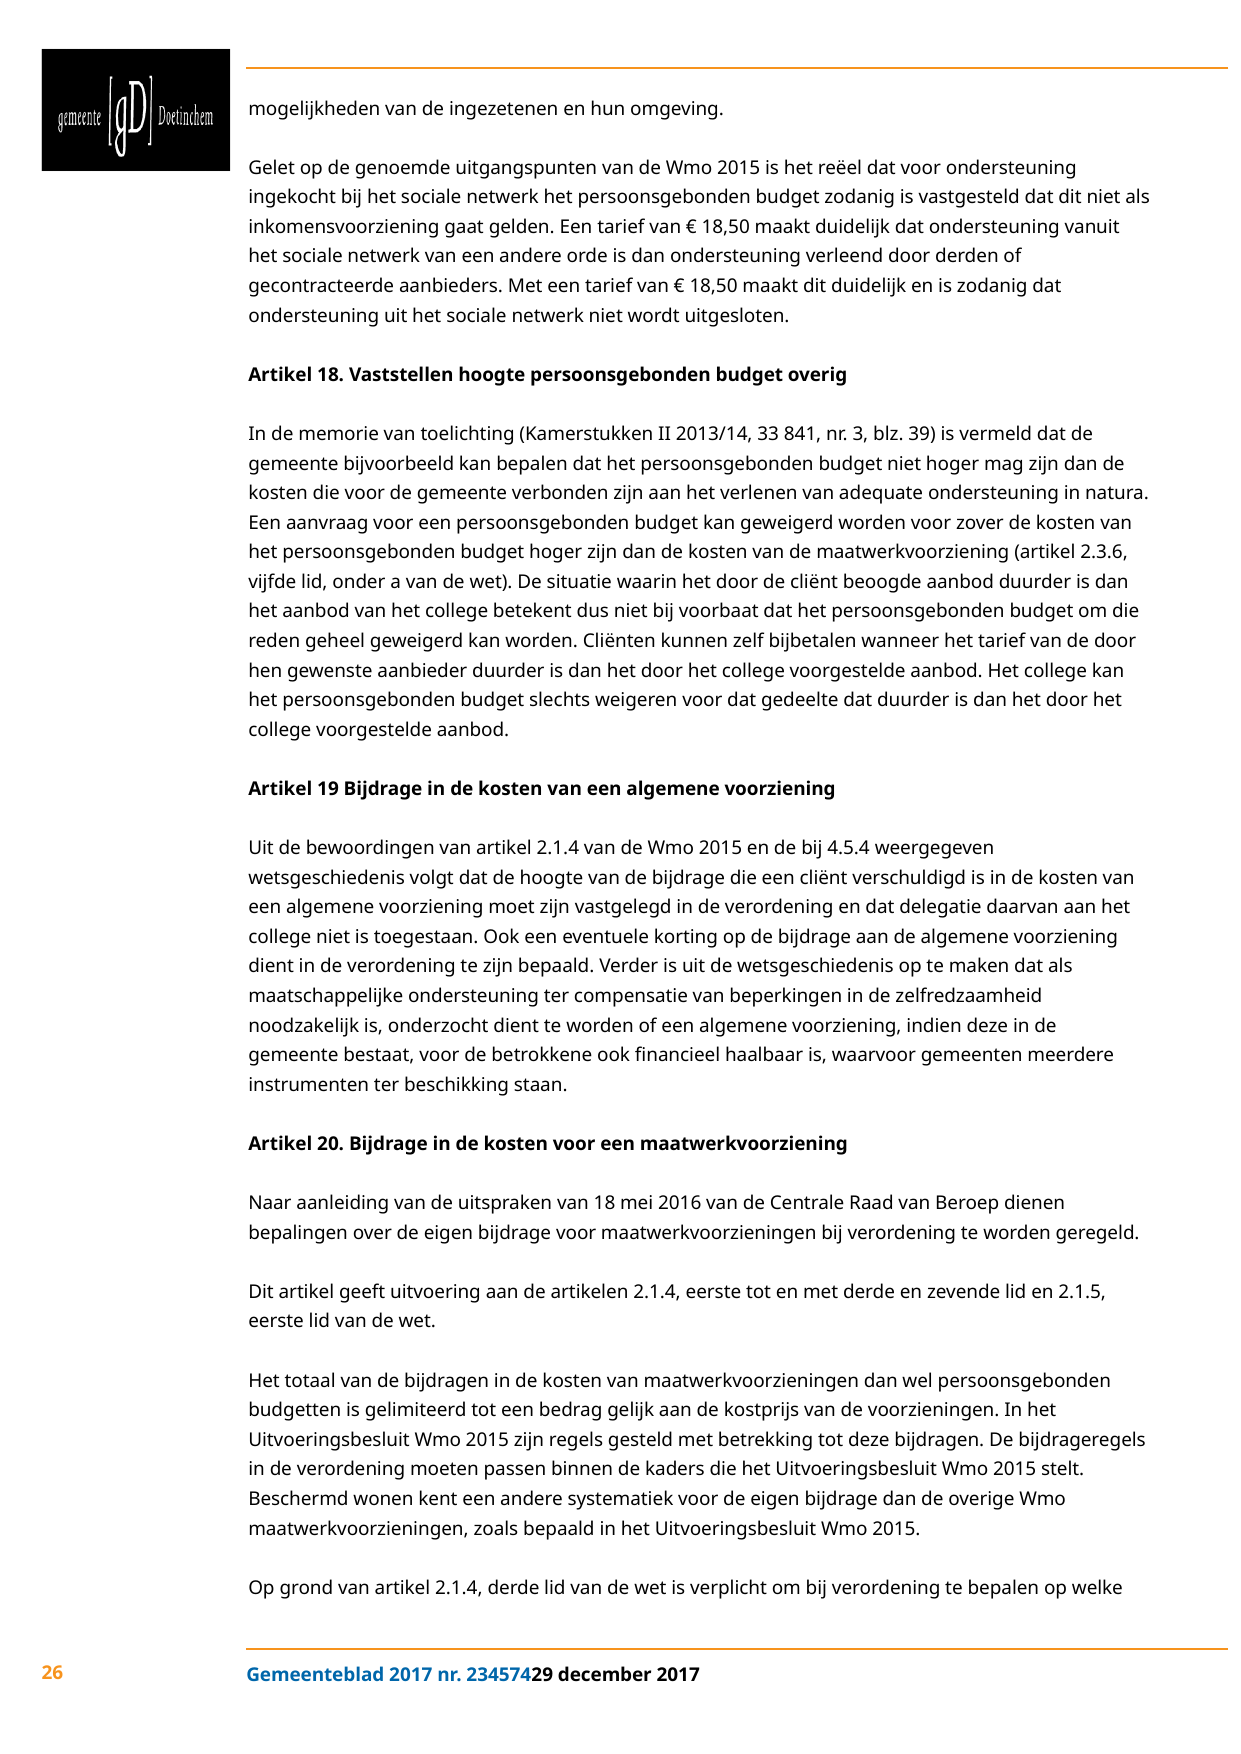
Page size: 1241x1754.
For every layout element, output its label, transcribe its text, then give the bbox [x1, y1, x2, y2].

text Op grond van artikel 2.1.4, derde lid van de wet is verplicht om bij verordening te bepalen op welke [248, 1574, 1152, 1600]
text mogelijkheden van de ingezetenen en hun omgeving. [248, 95, 1152, 121]
text Het totaal van de bijdragen in de kosten van maatwerkvoorzieningen dan wel persoonsgebonden budgetten is gelimiteerd tot een bedrag gelijk aan de kostprijs van de voorzieningen. In het Uitvoeringsbesluit Wmo 2015 zijn regels gesteld met betrekking tot deze bijdragen. De bijdrageregels in de verordening moeten passen binnen de kaders die het Uitvoeringsbesluit Wmo 2015 stelt. Beschermd wonen kent een andere systematiek voor de eigen bijdrage dan de overige Wmo maatwerkvoorzieningen, zoals bepaald in het Uitvoeringsbesluit Wmo 2015. [248, 1367, 1152, 1541]
text In de memorie van toelichting (Kamerstukken II 2013/14, 33 841, nr. 3, blz. 39) is vermeld dat de gemeente bijvoorbeeld kan bepalen dat het persoonsgebonden budget niet hoger mag zijn dan de kosten die voor de gemeente verbonden zijn aan het verlenen van adequate ondersteuning in natura. Een aanvraag voor een persoonsgebonden budget kan geweigerd worden voor zover de kosten van het persoonsgebonden budget hoger zijn dan de kosten van de maatwerkvoorziening (artikel 2.3.6, vijfde lid, onder a van de wet). De situatie waarin het door de cliënt beoogde aanbod duurder is dan het aanbod van het college betekent dus niet bij voorbaat dat het persoonsgebonden budget om die reden geheel geweigerd kan worden. Cliënten kunnen zelf bijbetalen wanneer het tarief van de door hen gewenste aanbieder duurder is dan het door het college voorgestelde aanbod. Het college kan het persoonsgebonden budget slechts weigeren voor dat gedeelte dat duurder is dan het door het college voorgestelde aanbod. [248, 420, 1152, 742]
text Uit de bewoordingen van artikel 2.1.4 van de Wmo 2015 en de bij 4.5.4 weergegeven wetsgeschiedenis volgt dat de hoogte van de bijdrage die een cliënt verschuldigd is in de kosten van een algemene voorziening moet zijn vastgelegd in de verordening en dat delegatie daarvan aan het college niet is toegestaan. Ook een eventuele korting op de bijdrage aan de algemene voorziening dient in de verordening te zijn bepaald. Verder is uit de wetsgeschiedenis op te maken dat als maatschappelijke ondersteuning ter compensatie van beperkingen in de zelfredzaamheid noodzakelijk is, onderzocht dient te worden of een algemene voorziening, indien deze in de gemeente bestaat, voor de betrokkene ook financieel haalbaar is, waarvoor gemeenten meerdere instrumenten ter beschikking staan. [248, 834, 1152, 1097]
text Gelet op de genoemde uitgangspunten van de Wmo 2015 is het reëel dat voor ondersteuning ingekocht bij het sociale netwerk het persoonsgebonden budget zodanig is vastgesteld dat dit niet als inkomensvoorziening gaat gelden. Een tarief van € 18,50 maakt duidelijk dat ondersteuning vanuit het sociale netwerk van een andere orde is dan ondersteuning verleend door derden of gecontracteerde aanbieders. Met een tarief van € 18,50 maakt dit duidelijk en is zodanig dat ondersteuning uit het sociale netwerk niet wordt uitgesloten. [248, 154, 1152, 328]
text Dit artikel geeft uitvoering aan de artikelen 2.1.4, eerste tot en met derde en zevende lid en 2.1.5, eerste lid van de wet. [248, 1278, 1152, 1333]
text Artikel 19 Bijdrage in de kosten van een algemene voorziening [248, 775, 1152, 801]
text Artikel 20. Bijdrage in de kosten voor een maatwerkvoorziening [248, 1130, 1152, 1156]
text Artikel 18. Vaststellen hoogte persoonsgebonden budget overig [248, 361, 1152, 387]
text Naar aanleiding van de uitspraken van 18 mei 2016 van de Centrale Raad van Beroep dienen bepalingen over de eigen bijdrage voor maatwerkvoorzieningen bij verordening te worden geregeld. [248, 1189, 1152, 1245]
picture [41, 47, 231, 172]
